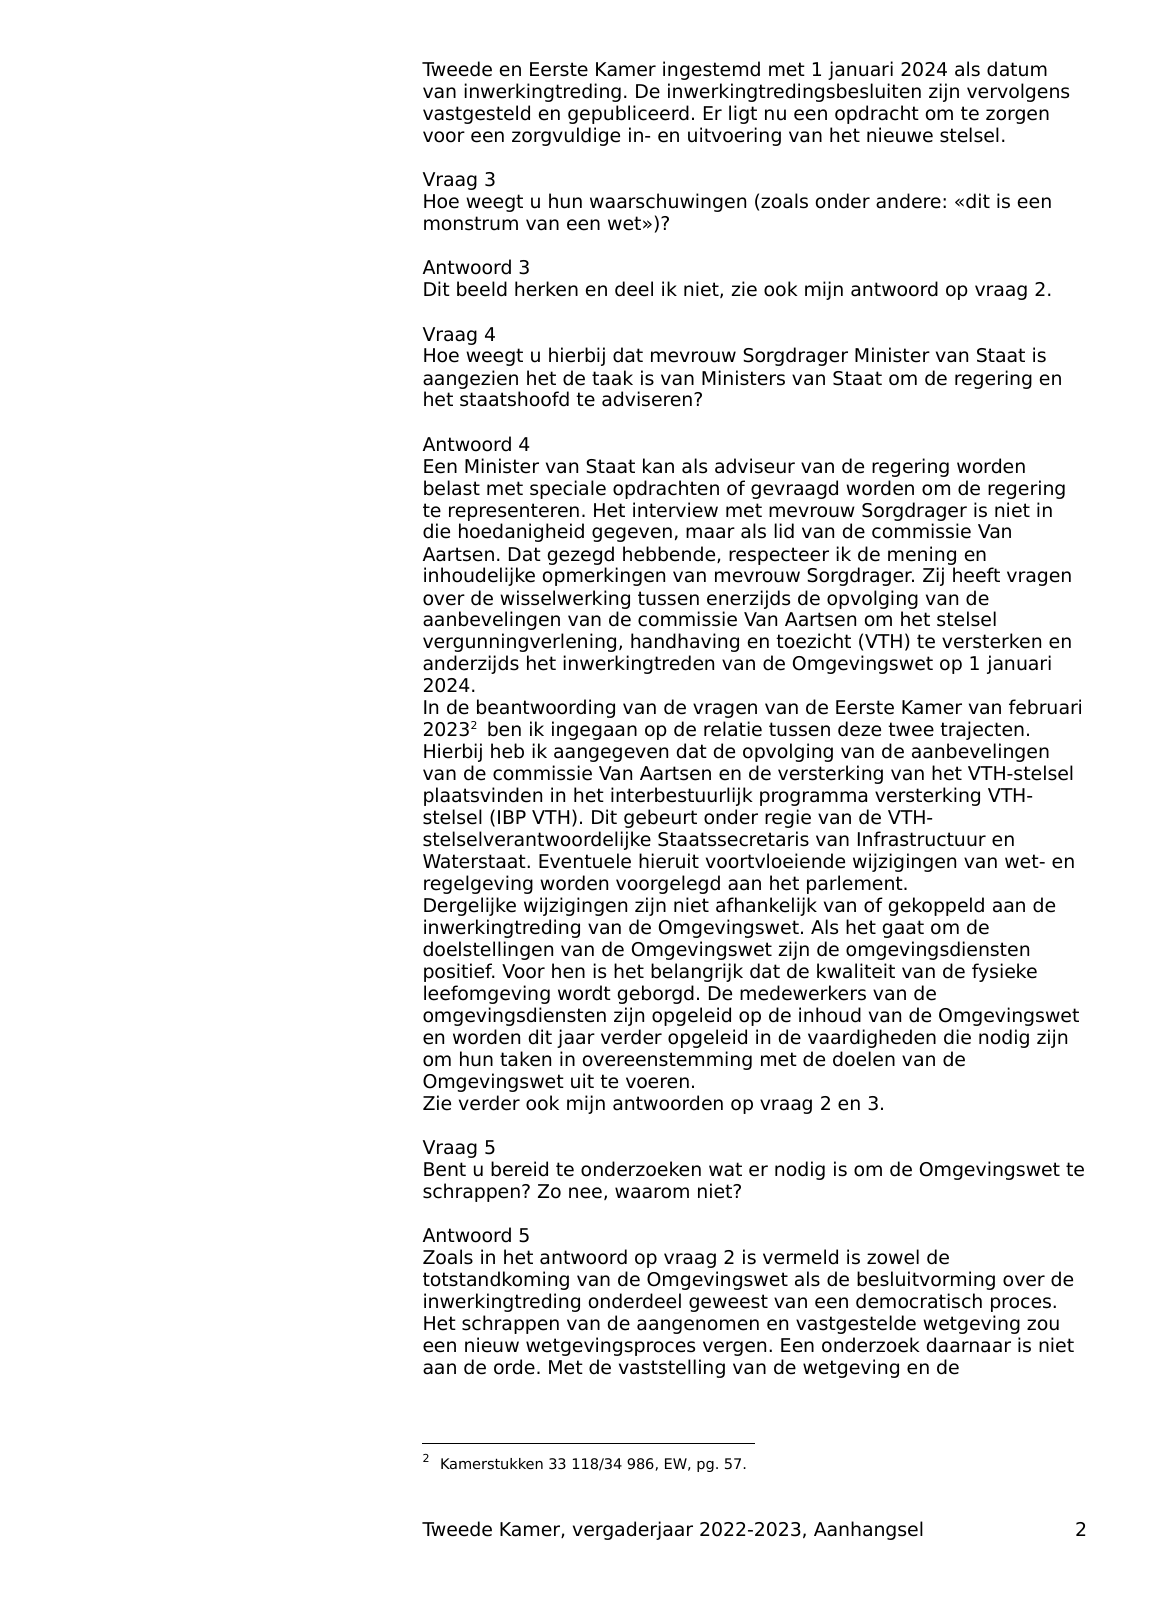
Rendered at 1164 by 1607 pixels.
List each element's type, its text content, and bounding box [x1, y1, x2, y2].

text Hoe weegt u hierbij dat mevrouw Sorgdrager Minister van Staat is aangezien het de taak is van Ministers van Staat om de regering en het staatshoofd te adviseren? [422, 345, 1087, 411]
text Dit beeld herken en deel ik niet, zie ook mijn antwoord op vraag 2. [422, 279, 1087, 301]
text In de beantwoording van de vragen van de Eerste Kamer van februari 2023 ben ik ingegaan op de relatie tussen deze twee trajecten. Hierbij heb ik aangegeven dat de opvolging van de aanbevelingen van de commissie Van Aartsen en de versterking van het VTH-stelsel plaatsvinden in het interbestuurlijk programma versterking VTH-stelsel (IBP VTH). Dit gebeurt onder regie van de VTH-stelselverantwoordelijke Staatssecretaris van Infrastructuur en Waterstaat. Eventuele hieruit voortvloeiende wijzigingen van wet- en regelgeving worden voorgelegd aan het parlement. [422, 697, 1087, 895]
text Vraag 3 [422, 169, 1087, 191]
text Antwoord 4 [422, 433, 1087, 456]
text Antwoord 3 [422, 257, 1087, 279]
text Vraag 4 [422, 323, 1087, 345]
text Kamerstukken 33 118/34 986, EW, pg. 57. [422, 1452, 1087, 1474]
text Dergelijke wijzigingen zijn niet afhankelijk van of gekoppeld aan de inwerkingtreding van de Omgevingswet. Als het gaat om de doelstellingen van de Omgevingswet zijn de omgevingsdiensten positief. Voor hen is het belangrijk dat de kwaliteit van de fysieke leefomgeving wordt geborgd. De medewerkers van de omgevingsdiensten zijn opgeleid op de inhoud van de Omgevingswet en worden dit jaar verder opgeleid in de vaardigheden die nodig zijn om hun taken in overeenstemming met de doelen van de Omgevingswet uit te voeren. [422, 895, 1087, 1093]
text Een Minister van Staat kan als adviseur van de regering worden belast met speciale opdrachten of gevraagd worden om de regering te representeren. Het interview met mevrouw Sorgdrager is niet in die hoedanigheid gegeven, maar als lid van de commissie Van Aartsen. Dat gezegd hebbende, respecteer ik de mening en inhoudelijke opmerkingen van mevrouw Sorgdrager. Zij heeft vragen over de wisselwerking tussen enerzijds de opvolging van de aanbevelingen van de commissie Van Aartsen om het stelsel vergunningverlening, handhaving en toezicht (VTH) te versterken en anderzijds het inwerkingtreden van de Omgevingswet op 1 januari 2024. [422, 456, 1087, 697]
text Zoals in het antwoord op vraag 2 is vermeld is zowel de totstandkoming van de Omgevingswet als de besluitvorming over de inwerkingtreding onderdeel geweest van een democratisch proces. Het schrappen van de aangenomen en vastgestelde wetgeving zou een nieuw wetgevingsproces vergen. Een onderzoek daarnaar is niet aan de orde. Met de vaststelling van de wetgeving en de [422, 1247, 1087, 1379]
text Bent u bereid te onderzoeken wat er nodig is om de Omgevingswet te schrappen? Zo nee, waarom niet? [422, 1159, 1087, 1203]
text Tweede en Eerste Kamer ingestemd met 1 januari 2024 als datum van inwerkingtreding. De inwerkingtredingsbesluiten zijn vervolgens vastgesteld en gepubliceerd. Er ligt nu een opdracht om te zorgen voor een zorgvuldige in- en uitvoering van het nieuwe stelsel. [422, 59, 1087, 147]
text Vraag 5 [422, 1137, 1087, 1159]
text Zie verder ook mijn antwoorden op vraag 2 en 3. [422, 1093, 1087, 1115]
text Hoe weegt u hun waarschuwingen (zoals onder andere: «dit is een monstrum van een wet»)? [422, 191, 1087, 235]
text Antwoord 5 [422, 1225, 1087, 1247]
